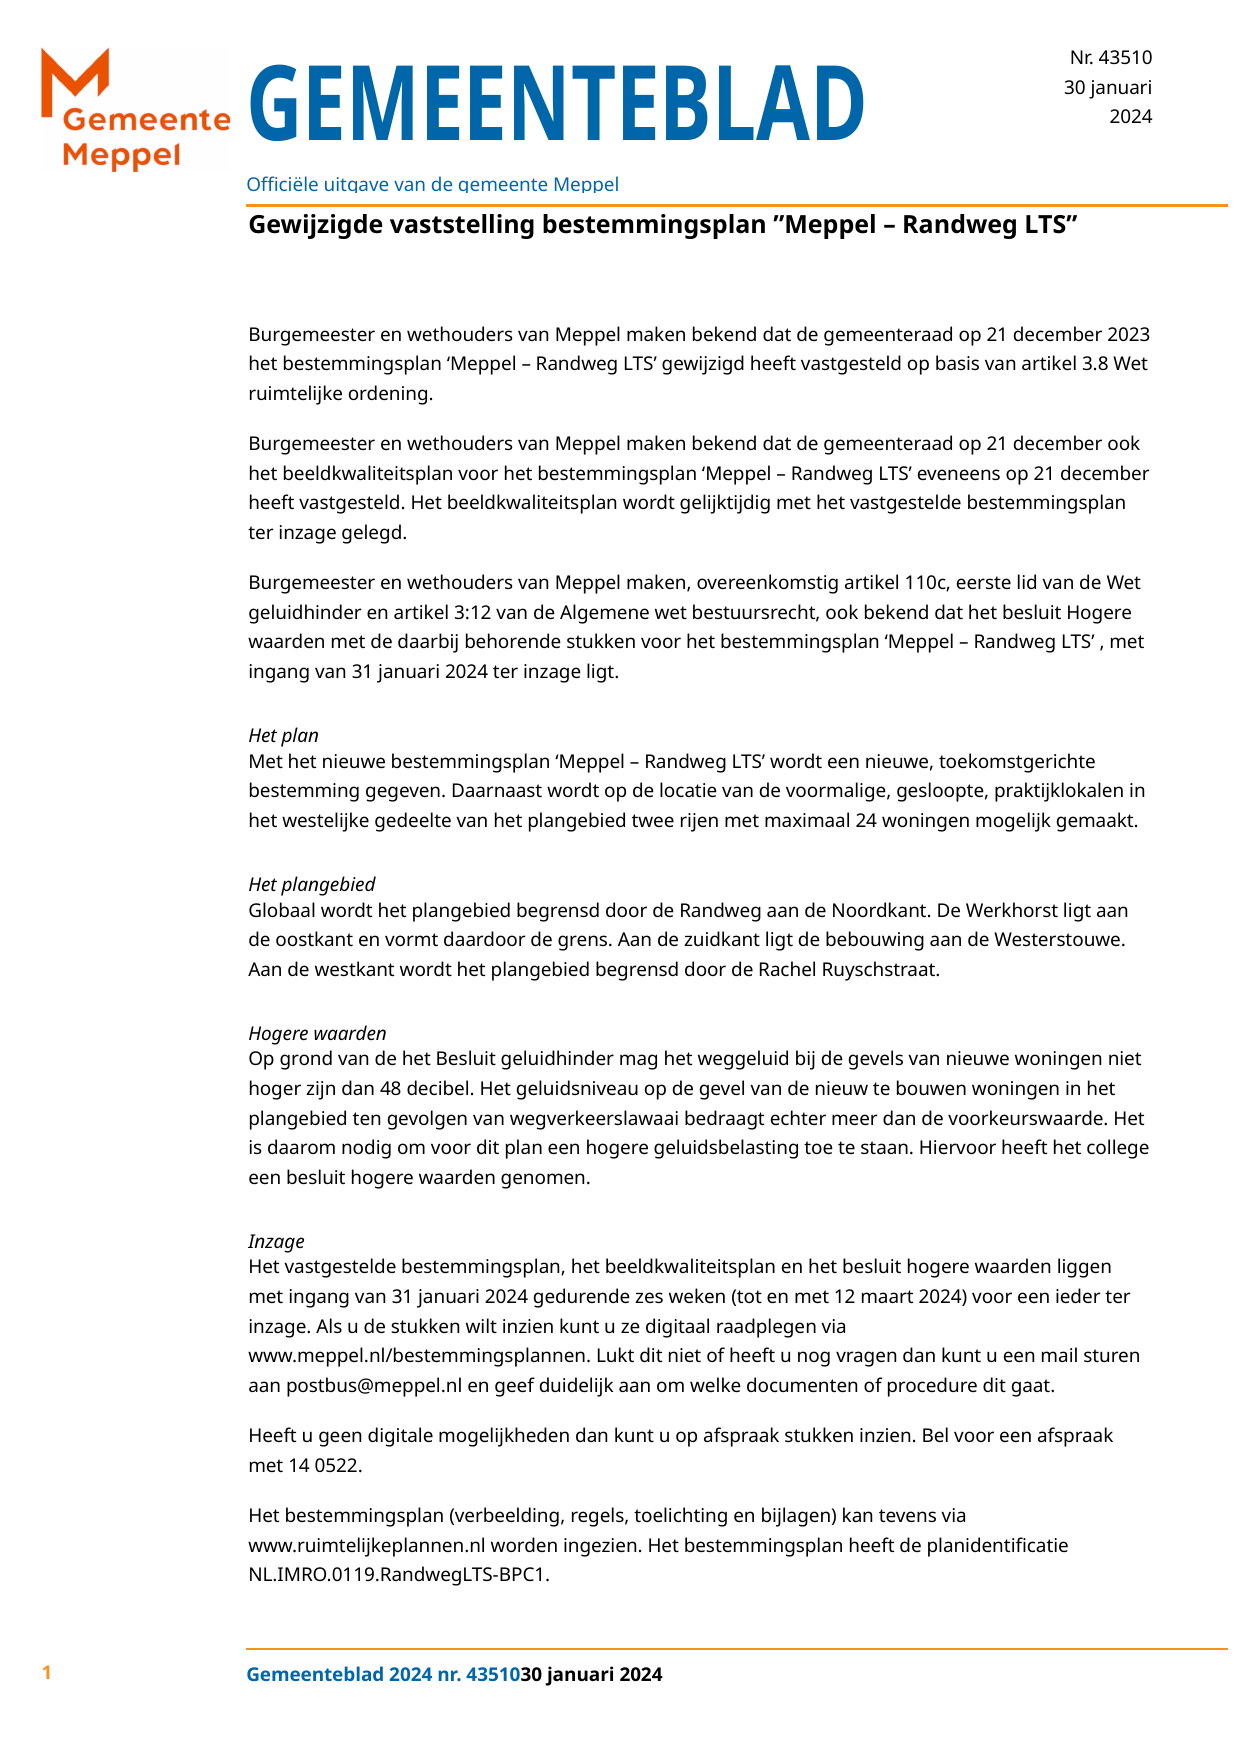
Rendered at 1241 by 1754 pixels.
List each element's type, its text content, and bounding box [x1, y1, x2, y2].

text Inzage [248, 1228, 1152, 1254]
text Op grond van de het Besluit geluidhinder mag het weggeluid bij de gevels van nieuwe woningen niet hoger zijn dan 48 decibel. Het geluidsniveau op de gevel van de nieuw te bouwen woningen in het plangebied ten gevolgen van wegverkeerslawaai bedraagt echter meer dan de voorkeurswaarde. Het is daarom nodig om voor dit plan een hogere geluidsbelasting toe te staan. Hiervoor heeft het college een besluit hogere waarden genomen. [248, 1046, 1152, 1190]
text Burgemeester en wethouders van Meppel maken bekend dat de gemeenteraad op 21 december 2023 het bestemmingsplan ‘Meppel – Randweg LTS’ gewijzigd heeft vastgesteld op basis van artikel 3.8 Wet ruimtelijke ordening. [248, 321, 1152, 406]
text Het bestemmingsplan (verbeelding, regels, toelichting en bijlagen) kan tevens via www.ruimtelijkeplannen.nl worden ingezien. Het bestemmingsplan heeft de planidentificatie NL.IMRO.0119.RandwegLTS-BPC1. [248, 1502, 1152, 1587]
text Burgemeester en wethouders van Meppel maken bekend dat de gemeenteraad op 21 december ook het beeldkwaliteitsplan voor het bestemmingsplan ‘Meppel – Randweg LTS’ eveneens op 21 december heeft vastgesteld. Het beeldkwaliteitsplan wordt gelijktijdig met het vastgestelde bestemmingsplan ter inzage gelegd. [248, 430, 1152, 545]
text Het plangebied [248, 871, 1152, 897]
text Gewijzigde vaststelling bestemmingsplan ”Meppel – Randweg LTS” [248, 207, 1152, 241]
text Het vastgestelde bestemmingsplan, het beeldkwaliteitsplan en het besluit hogere waarden liggen met ingang van 31 januari 2024 gedurende zes weken (tot en met 12 maart 2024) voor een ieder ter inzage. Als u de stukken wilt inzien kunt u ze digitaal raadplegen via www.meppel.nl/bestemmingsplannen. Lukt dit niet of heeft u nog vragen dan kunt u een mail sturen aan postbus@meppel.nl en geef duidelijk aan om welke documenten of procedure dit gaat. [248, 1254, 1152, 1398]
text Met het nieuwe bestemmingsplan ‘Meppel – Randweg LTS’ wordt een nieuwe, toekomstgerichte bestemming gegeven. Daarnaast wordt op de locatie van de voormalige, gesloopte, praktijklokalen in het westelijke gedeelte van het plangebied twee rijen met maximaal 24 woningen mogelijk gemaakt. [248, 748, 1152, 833]
picture [41, 47, 231, 172]
text Het plan [248, 722, 1152, 748]
text Heeft u geen digitale mogelijkheden dan kunt u op afspraak stukken inzien. Bel voor een afspraak met 14 0522. [248, 1422, 1152, 1478]
text Globaal wordt het plangebied begrensd door de Randweg aan de Noordkant. De Werkhorst ligt aan de oostkant en vormt daardoor de grens. Aan de zuidkant ligt de bebouwing aan de Westerstouwe. Aan de westkant wordt het plangebied begrensd door de Rachel Ruyschstraat. [248, 897, 1152, 982]
text Hogere waarden [248, 1020, 1152, 1046]
text Burgemeester en wethouders van Meppel maken, overeenkomstig artikel 110c, eerste lid van de Wet geluidhinder en artikel 3:12 van de Algemene wet bestuursrecht, ook bekend dat het besluit Hogere waarden met de daarbij behorende stukken voor het bestemmingsplan ‘Meppel – Randweg LTS’ , met ingang van 31 januari 2024 ter inzage ligt. [248, 569, 1152, 684]
